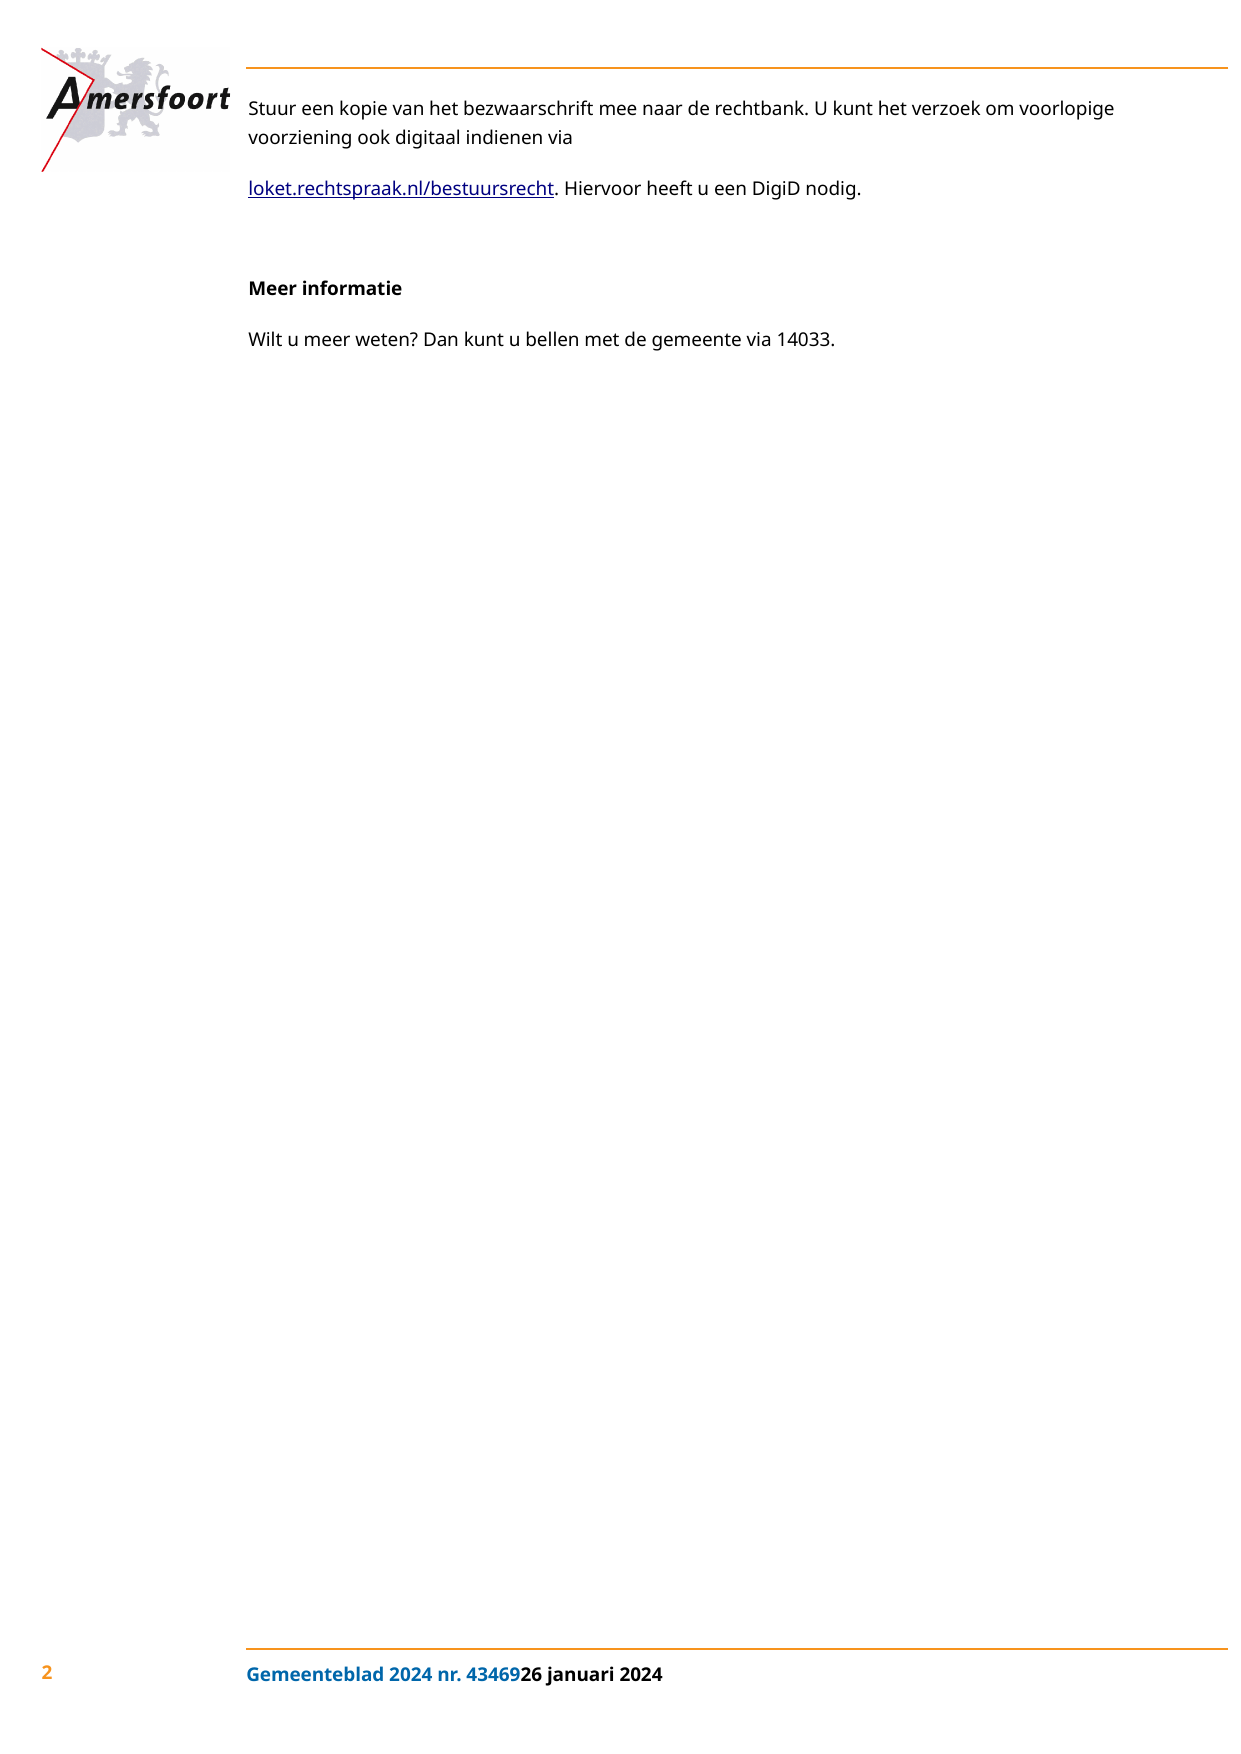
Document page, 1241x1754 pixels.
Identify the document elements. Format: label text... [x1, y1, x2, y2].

picture [41, 47, 231, 172]
text loket.rechtspraak.nl/bestuursrecht. Hiervoor heeft u een DigiD nodig. [248, 175, 1152, 201]
text Wilt u meer weten? Dan kunt u bellen met de gemeente via 14033. [248, 326, 1152, 352]
text Meer informatie [248, 276, 1152, 301]
text Stuur een kopie van het bezwaarschrift mee naar de rechtbank. U kunt het verzoek om voorlopige voorziening ook digitaal indienen via [248, 95, 1152, 150]
